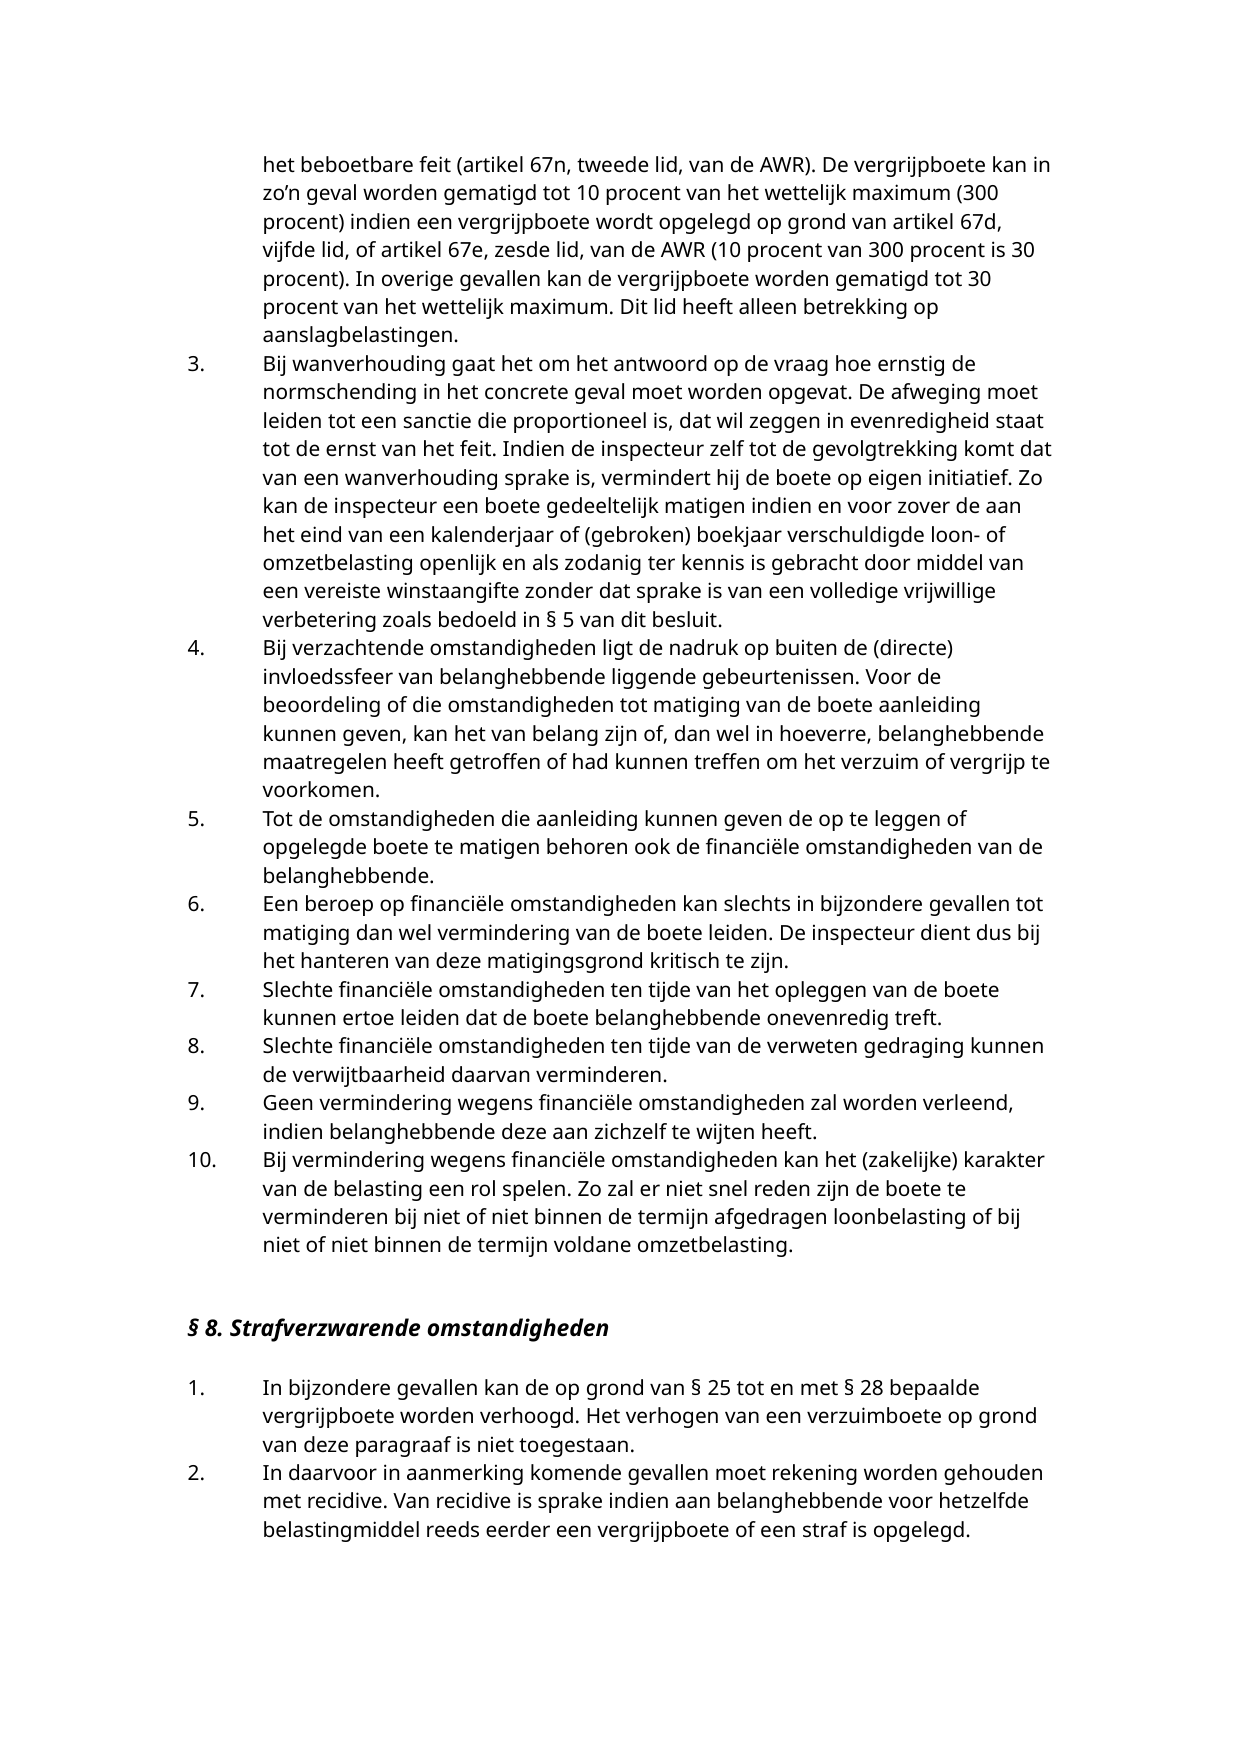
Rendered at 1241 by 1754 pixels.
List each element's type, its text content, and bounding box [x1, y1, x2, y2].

list Een beroep op financiële omstandigheden kan slechts in bijzondere gevallen tot matiging dan wel vermindering van de boete leiden. De inspecteur dient dus bij het hanteren van deze matigingsgrond kritisch te zijn. [187, 889, 1053, 975]
list Geen vermindering wegens financiële omstandigheden zal worden verleend, indien belanghebbende deze aan zichzelf te wijten heeft. [187, 1088, 1053, 1145]
subtitle § 8. Strafverzwarende omstandigheden [187, 1312, 1053, 1343]
list In daarvoor in aanmerking komende gevallen moet rekening worden gehouden met recidive. Van recidive is sprake indien aan belanghebbende voor hetzelfde belastingmiddel reeds eerder een vergrijpboete of een straf is opgelegd. [187, 1458, 1053, 1543]
list Bij vermindering wegens financiële omstandigheden kan het (zakelijke) karakter van de belasting een rol spelen. Zo zal er niet snel reden zijn de boete te verminderen bij niet of niet binnen de termijn afgedragen loonbelasting of bij niet of niet binnen de termijn voldane omzetbelasting. [187, 1145, 1053, 1259]
list Slechte financiële omstandigheden ten tijde van de verweten gedraging kunnen de verwijtbaarheid daarvan verminderen. [187, 1032, 1053, 1088]
list het beboetbare feit (artikel 67n, tweede lid, van de AWR). De vergrijpboete kan in zo’n geval worden gematigd tot 10 procent van het wettelijk maximum (300 procent) indien een vergrijpboete wordt opgelegd op grond van artikel 67d, vijfde lid, of artikel 67e, zesde lid, van de AWR (10 procent van 300 procent is 30 procent). In overige gevallen kan de vergrijpboete worden gematigd tot 30 procent van het wettelijk maximum. Dit lid heeft alleen betrekking op aanslagbelastingen. [187, 150, 1053, 349]
list Bij verzachtende omstandigheden ligt de nadruk op buiten de (directe) invloedssfeer van belanghebbende liggende gebeurtenissen. Voor de beoordeling of die omstandigheden tot matiging van de boete aanleiding kunnen geven, kan het van belang zijn of, dan wel in hoeverre, belanghebbende maatregelen heeft getroffen of had kunnen treffen om het verzuim of vergrijp te voorkomen. [187, 633, 1053, 804]
list Slechte financiële omstandigheden ten tijde van het opleggen van de boete kunnen ertoe leiden dat de boete belanghebbende onevenredig treft. [187, 975, 1053, 1032]
list In bijzondere gevallen kan de op grond van § 25 tot en met § 28 bepaalde vergrijpboete worden verhoogd. Het verhogen van een verzuimboete op grond van deze paragraaf is niet toegestaan. [187, 1373, 1053, 1458]
list Bij wanverhouding gaat het om het antwoord op de vraag hoe ernstig de normschending in het concrete geval moet worden opgevat. De afweging moet leiden tot een sanctie die proportioneel is, dat wil zeggen in evenredigheid staat tot de ernst van het feit. Indien de inspecteur zelf tot de gevolgtrekking komt dat van een wanverhouding sprake is, vermindert hij de boete op eigen initiatief. Zo kan de inspecteur een boete gedeeltelijk matigen indien en voor zover de aan het eind van een kalenderjaar of (gebroken) boekjaar verschuldigde loon- of omzetbelasting openlijk en als zodanig ter kennis is gebracht door middel van een vereiste winstaangifte zonder dat sprake is van een volledige vrijwillige verbetering zoals bedoeld in § 5 van dit besluit. [187, 349, 1053, 633]
list Tot de omstandigheden die aanleiding kunnen geven de op te leggen of opgelegde boete te matigen behoren ook de financiële omstandigheden van de belanghebbende. [187, 804, 1053, 889]
